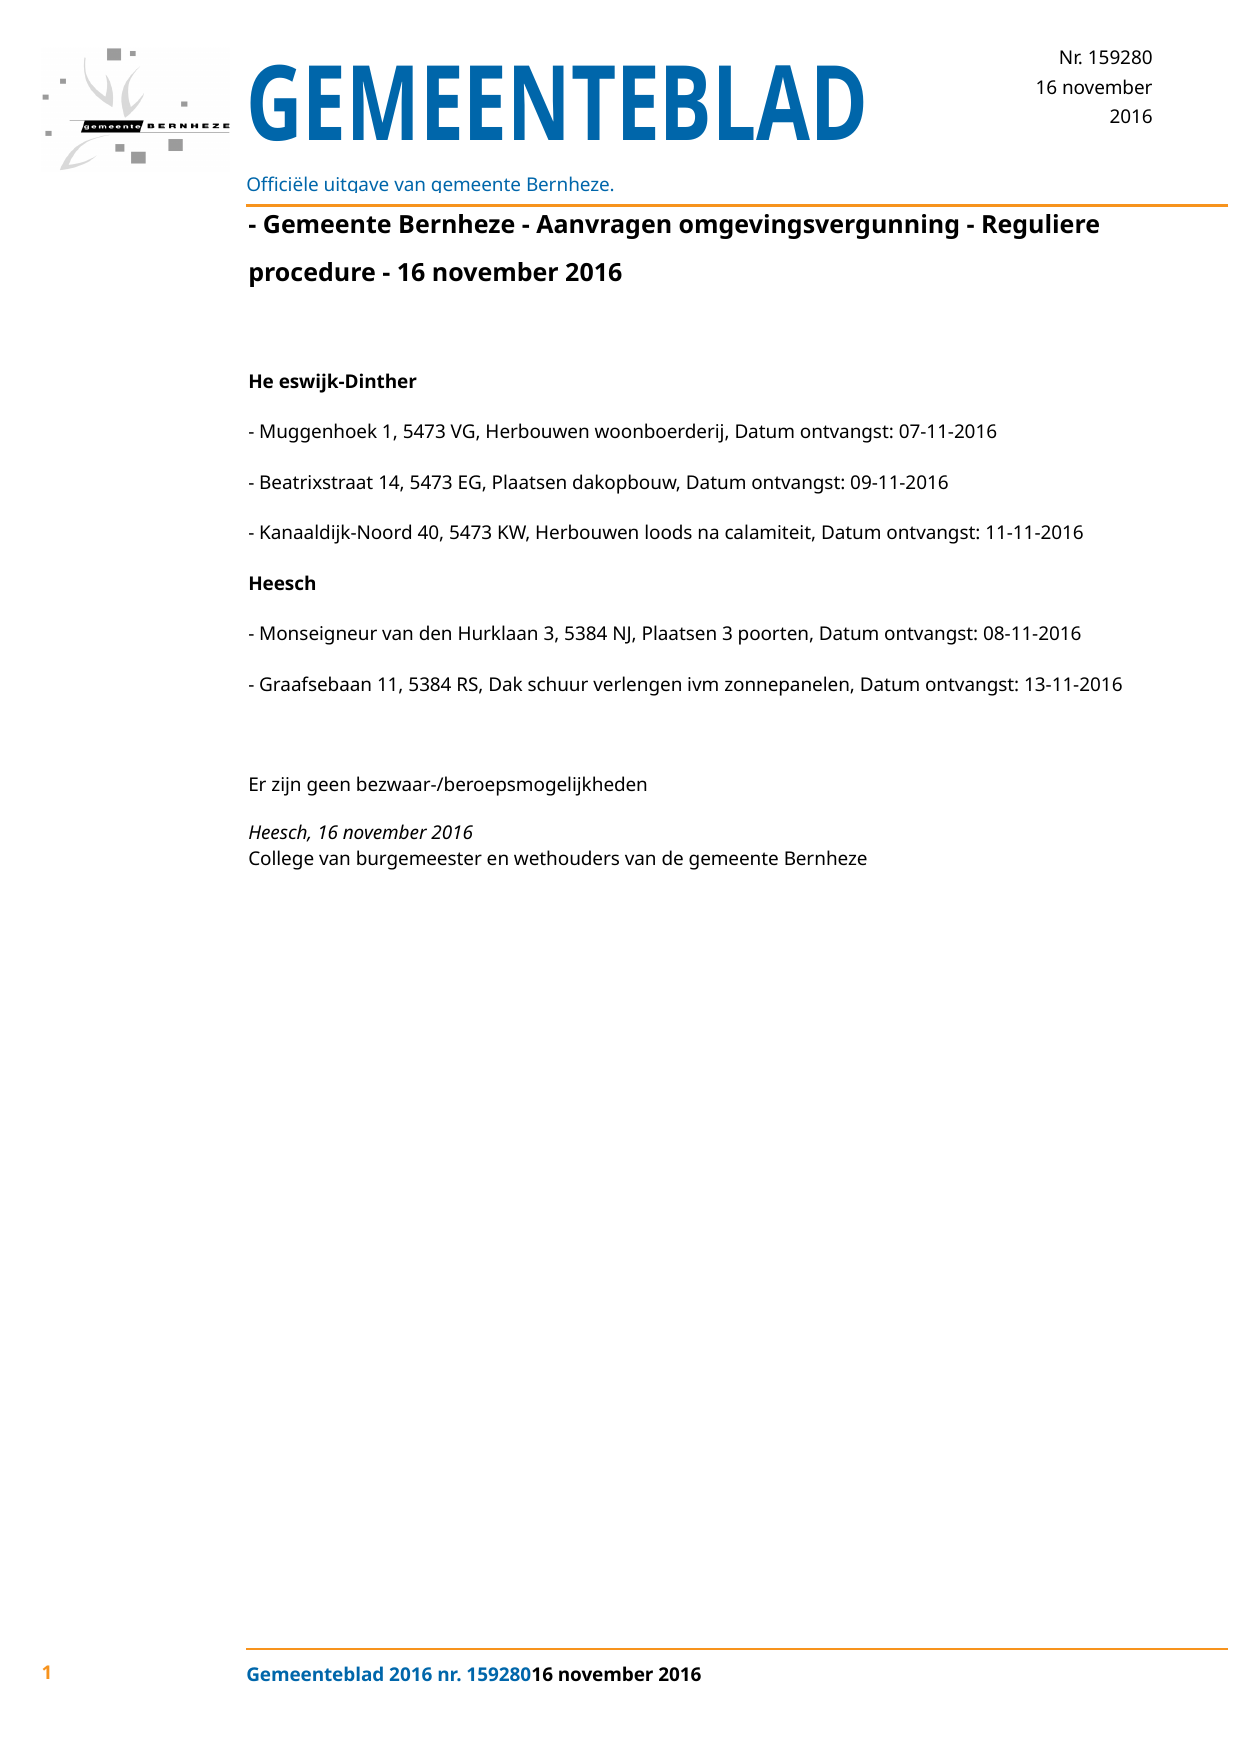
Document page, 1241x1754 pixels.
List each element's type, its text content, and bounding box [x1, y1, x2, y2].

text Heesch [248, 570, 1152, 596]
text - Gemeente Bernheze - Aanvragen omgevingsvergunning - Reguliere procedure - 16 november 2016 [248, 207, 1152, 288]
text College van burgemeester en wethouders van de gemeente Bernheze [248, 845, 1152, 871]
picture [41, 47, 231, 172]
text - Graafsebaan 11, 5384 RS, Dak schuur verlengen ivm zonnepanelen, Datum ontvangst: 13-11-2016 [248, 671, 1152, 697]
text - Kanaaldijk-Noord 40, 5473 KW, Herbouwen loods na calamiteit, Datum ontvangst: 11-11-2016 [248, 519, 1152, 545]
text He eswijk-Dinther [248, 368, 1152, 394]
text - Monseigneur van den Hurklaan 3, 5384 NJ, Plaatsen 3 poorten, Datum ontvangst: 08-11-2016 [248, 620, 1152, 646]
text Heesch, 16 november 2016 [248, 819, 1152, 845]
text - Beatrixstraat 14, 5473 EG, Plaatsen dakopbouw, Datum ontvangst: 09-11-2016 [248, 469, 1152, 495]
text - Muggenhoek 1, 5473 VG, Herbouwen woonboerderij, Datum ontvangst: 07-11-2016 [248, 419, 1152, 444]
text Er zijn geen bezwaar-/beroepsmogelijkheden [248, 772, 1152, 797]
